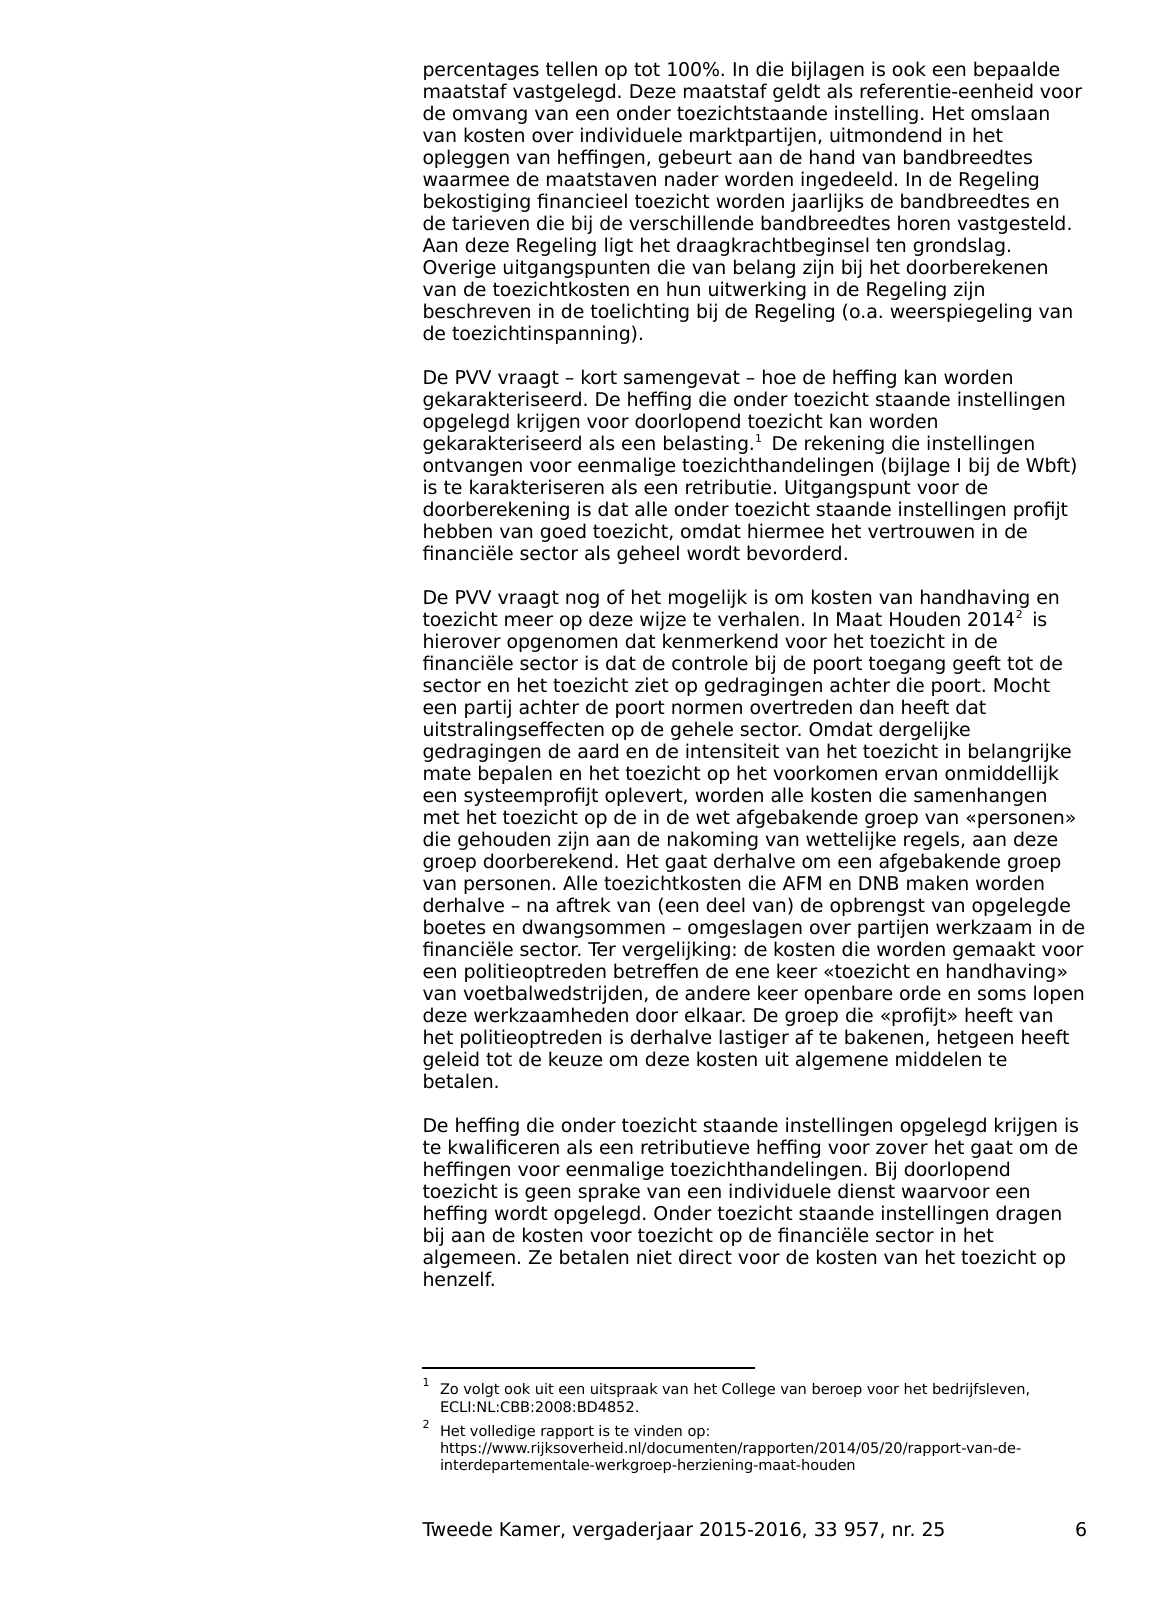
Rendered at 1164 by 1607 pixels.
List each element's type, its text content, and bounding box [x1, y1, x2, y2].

text De PVV vraagt nog of het mogelijk is om kosten van handhaving en toezicht meer op deze wijze te verhalen. In Maat Houden 2014 is hierover opgenomen dat kenmerkend voor het toezicht in de financiële sector is dat de controle bij de poort toegang geeft tot de sector en het toezicht ziet op gedragingen achter die poort. Mocht een partij achter de poort normen overtreden dan heeft dat uitstralingseffecten op de gehele sector. Omdat dergelijke gedragingen de aard en de intensiteit van het toezicht in belangrijke mate bepalen en het toezicht op het voorkomen ervan onmiddellijk een systeemprofijt oplevert, worden alle kosten die samenhangen met het toezicht op de in de wet afgebakende groep van «personen» die gehouden zijn aan de nakoming van wettelijke regels, aan deze groep doorberekend. Het gaat derhalve om een afgebakende groep van personen. Alle toezichtkosten die AFM en DNB maken worden derhalve – na aftrek van (een deel van) de opbrengst van opgelegde boetes en dwangsommen – omgeslagen over partijen werkzaam in de financiële sector. Ter vergelijking: de kosten die worden gemaakt voor een politieoptreden betreffen de ene keer «toezicht en handhaving» van voetbalwedstrijden, de andere keer openbare orde en soms lopen deze werkzaamheden door elkaar. De groep die «profijt» heeft van het politieoptreden is derhalve lastiger af te bakenen, hetgeen heeft geleid tot de keuze om deze kosten uit algemene middelen te betalen. [422, 587, 1087, 1092]
text De heffing die onder toezicht staande instellingen opgelegd krijgen is te kwalificeren als een retributieve heffing voor zover het gaat om de heffingen voor eenmalige toezichthandelingen. Bij doorlopend toezicht is geen sprake van een individuele dienst waarvoor een heffing wordt opgelegd. Onder toezicht staande instellingen dragen bij aan de kosten voor toezicht op de financiële sector in het algemeen. Ze betalen niet direct voor de kosten van het toezicht op henzelf. [422, 1115, 1087, 1291]
text percentages tellen op tot 100%. In die bijlagen is ook een bepaalde maatstaf vastgelegd. Deze maatstaf geldt als referentie-eenheid voor de omvang van een onder toezichtstaande instelling. Het omslaan van kosten over individuele marktpartijen, uitmondend in het opleggen van heffingen, gebeurt aan de hand van bandbreedtes waarmee de maatstaven nader worden ingedeeld. In de Regeling bekostiging financieel toezicht worden jaarlijks de bandbreedtes en de tarieven die bij de verschillende bandbreedtes horen vastgesteld. Aan deze Regeling ligt het draagkrachtbeginsel ten grondslag. Overige uitgangspunten die van belang zijn bij het doorberekenen van de toezichtkosten en hun uitwerking in de Regeling zijn beschreven in de toelichting bij de Regeling (o.a. weerspiegeling van de toezichtinspanning). [422, 59, 1087, 345]
text Zo volgt ook uit een uitspraak van het College van beroep voor het bedrijfsleven, ECLI:NL:CBB:2008:BD4852. [422, 1377, 1087, 1416]
text De PVV vraagt – kort samengevat – hoe de heffing kan worden gekarakteriseerd. De heffing die onder toezicht staande instellingen opgelegd krijgen voor doorlopend toezicht kan worden gekarakteriseerd als een belasting. De rekening die instellingen ontvangen voor eenmalige toezichthandelingen (bijlage I bij de Wbft) is te karakteriseren als een retributie. Uitgangspunt voor de doorberekening is dat alle onder toezicht staande instellingen profijt hebben van goed toezicht, omdat hiermee het vertrouwen in de financiële sector als geheel wordt bevorderd. [422, 367, 1087, 565]
text Het volledige rapport is te vinden op: https://www.rijksoverheid.nl/documenten/rapporten/2014/05/20/rapport-van-de-interdepartementale-werkgroep-herziening-maat-houden [422, 1418, 1087, 1474]
